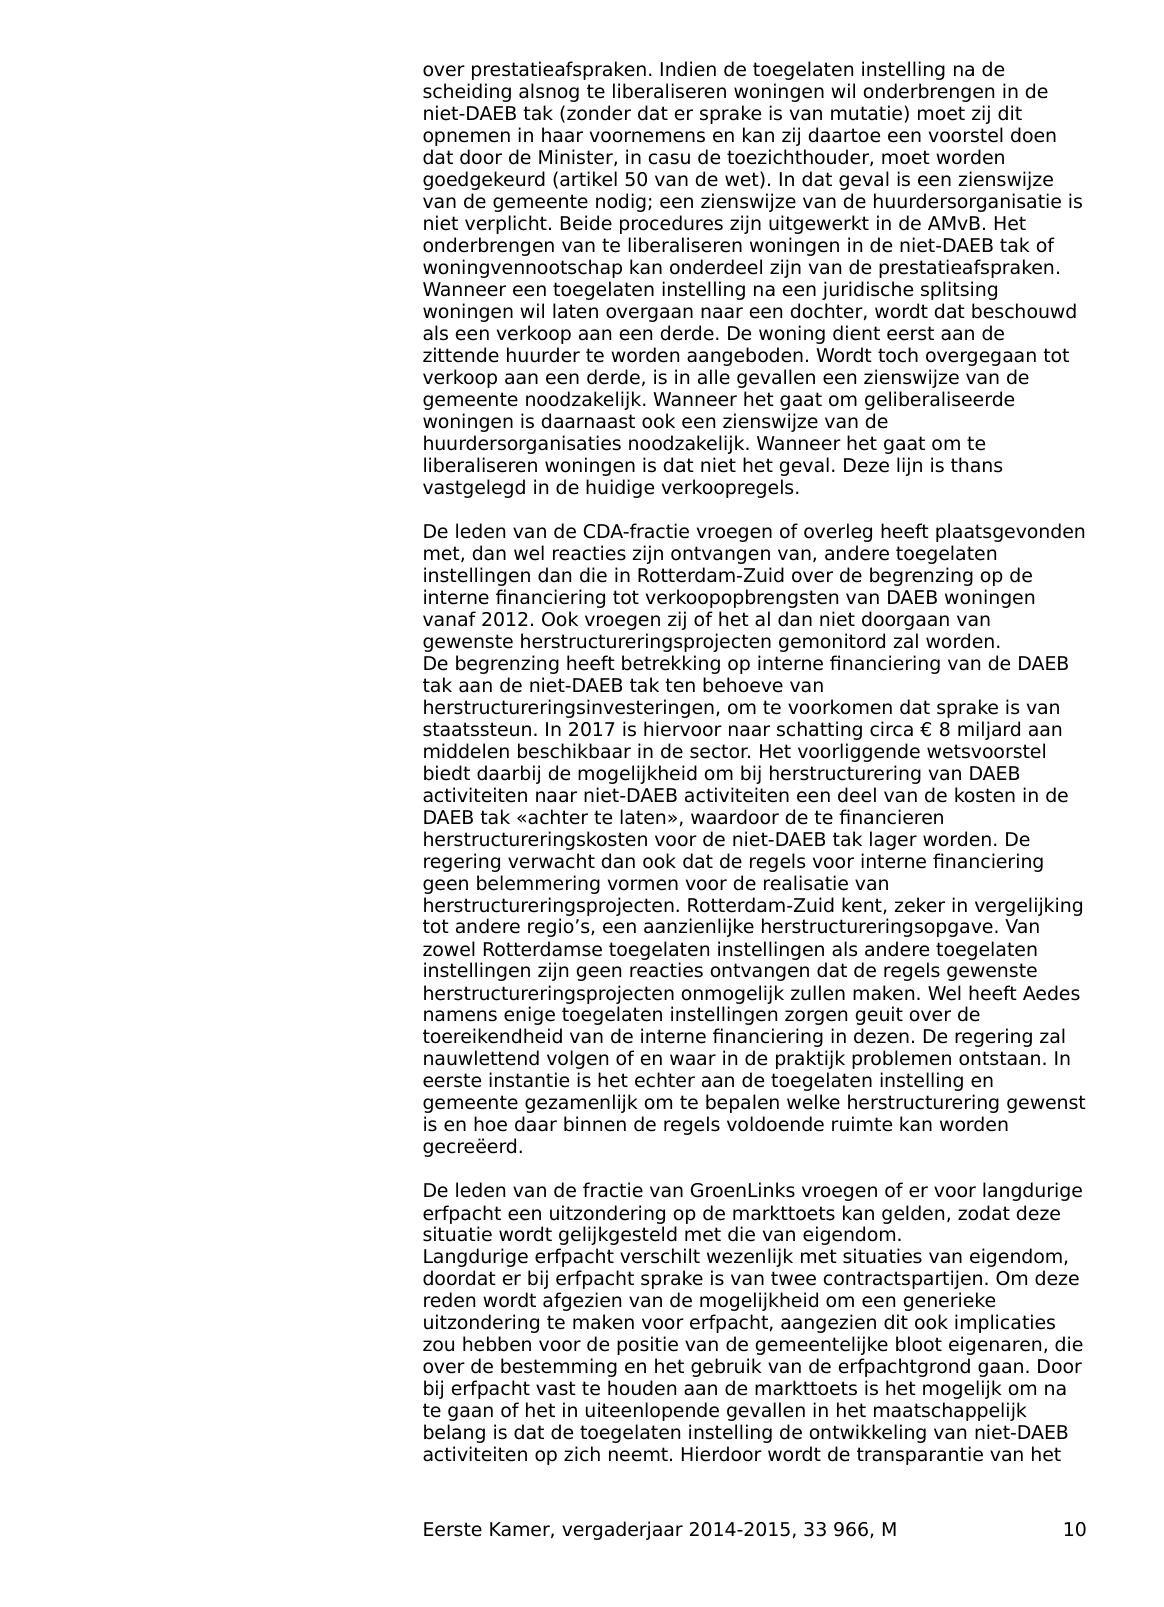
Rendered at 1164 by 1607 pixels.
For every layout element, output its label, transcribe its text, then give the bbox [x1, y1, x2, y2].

text De begrenzing heeft betrekking op interne financiering van de DAEB tak aan de niet-DAEB tak ten behoeve van herstructureringsinvesteringen, om te voorkomen dat sprake is van staatssteun. In 2017 is hiervoor naar schatting circa € 8 miljard aan middelen beschikbaar in de sector. Het voorliggende wetsvoorstel biedt daarbij de mogelijkheid om bij herstructurering van DAEB activiteiten naar niet-DAEB activiteiten een deel van de kosten in de DAEB tak «achter te laten», waardoor de te financieren herstructureringskosten voor de niet-DAEB tak lager worden. De regering verwacht dan ook dat de regels voor interne financiering geen belemmering vormen voor de realisatie van herstructureringsprojecten. Rotterdam-Zuid kent, zeker in vergelijking tot andere regio’s, een aanzienlijke herstructureringsopgave. Van zowel Rotterdamse toegelaten instellingen als andere toegelaten instellingen zijn geen reacties ontvangen dat de regels gewenste herstructureringsprojecten onmogelijk zullen maken. Wel heeft Aedes namens enige toegelaten instellingen zorgen geuit over de toereikendheid van de interne financiering in dezen. De regering zal nauwlettend volgen of en waar in de praktijk problemen ontstaan. In eerste instantie is het echter aan de toegelaten instelling en gemeente gezamenlijk om te bepalen welke herstructurering gewenst is en hoe daar binnen de regels voldoende ruimte kan worden gecreëerd. [422, 653, 1087, 1158]
text Langdurige erfpacht verschilt wezenlijk met situaties van eigendom, doordat er bij erfpacht sprake is van twee contractspartijen. Om deze reden wordt afgezien van de mogelijkheid om een generieke uitzondering te maken voor erfpacht, aangezien dit ook implicaties zou hebben voor de positie van de gemeentelijke bloot eigenaren, die over de bestemming en het gebruik van de erfpachtgrond gaan. Door bij erfpacht vast te houden aan de markttoets is het mogelijk om na te gaan of het in uiteenlopende gevallen in het maatschappelijk belang is dat de toegelaten instelling de ontwikkeling van niet-DAEB activiteiten op zich neemt. Hierdoor wordt de transparantie van het [422, 1246, 1087, 1466]
text De leden van de CDA-fractie vroegen of overleg heeft plaatsgevonden met, dan wel reacties zijn ontvangen van, andere toegelaten instellingen dan die in Rotterdam-Zuid over de begrenzing op de interne financiering tot verkoopopbrengsten van DAEB woningen vanaf 2012. Ook vroegen zij of het al dan niet doorgaan van gewenste herstructureringsprojecten gemonitord zal worden. [422, 521, 1087, 653]
text over prestatieafspraken. Indien de toegelaten instelling na de scheiding alsnog te liberaliseren woningen wil onderbrengen in de niet-DAEB tak (zonder dat er sprake is van mutatie) moet zij dit opnemen in haar voornemens en kan zij daartoe een voorstel doen dat door de Minister, in casu de toezichthouder, moet worden goedgekeurd (artikel 50 van de wet). In dat geval is een zienswijze van de gemeente nodig; een zienswijze van de huurdersorganisatie is niet verplicht. Beide procedures zijn uitgewerkt in de AMvB. Het onderbrengen van te liberaliseren woningen in de niet-DAEB tak of woningvennootschap kan onderdeel zijn van de prestatieafspraken. [422, 59, 1087, 279]
text De leden van de fractie van GroenLinks vroegen of er voor langdurige erfpacht een uitzondering op de markttoets kan gelden, zodat deze situatie wordt gelijkgesteld met die van eigendom. [422, 1180, 1087, 1246]
text Wanneer een toegelaten instelling na een juridische splitsing woningen wil laten overgaan naar een dochter, wordt dat beschouwd als een verkoop aan een derde. De woning dient eerst aan de zittende huurder te worden aangeboden. Wordt toch overgegaan tot verkoop aan een derde, is in alle gevallen een zienswijze van de gemeente noodzakelijk. Wanneer het gaat om geliberaliseerde woningen is daarnaast ook een zienswijze van de huurdersorganisaties noodzakelijk. Wanneer het gaat om te liberaliseren woningen is dat niet het geval. Deze lijn is thans vastgelegd in de huidige verkoopregels. [422, 279, 1087, 499]
